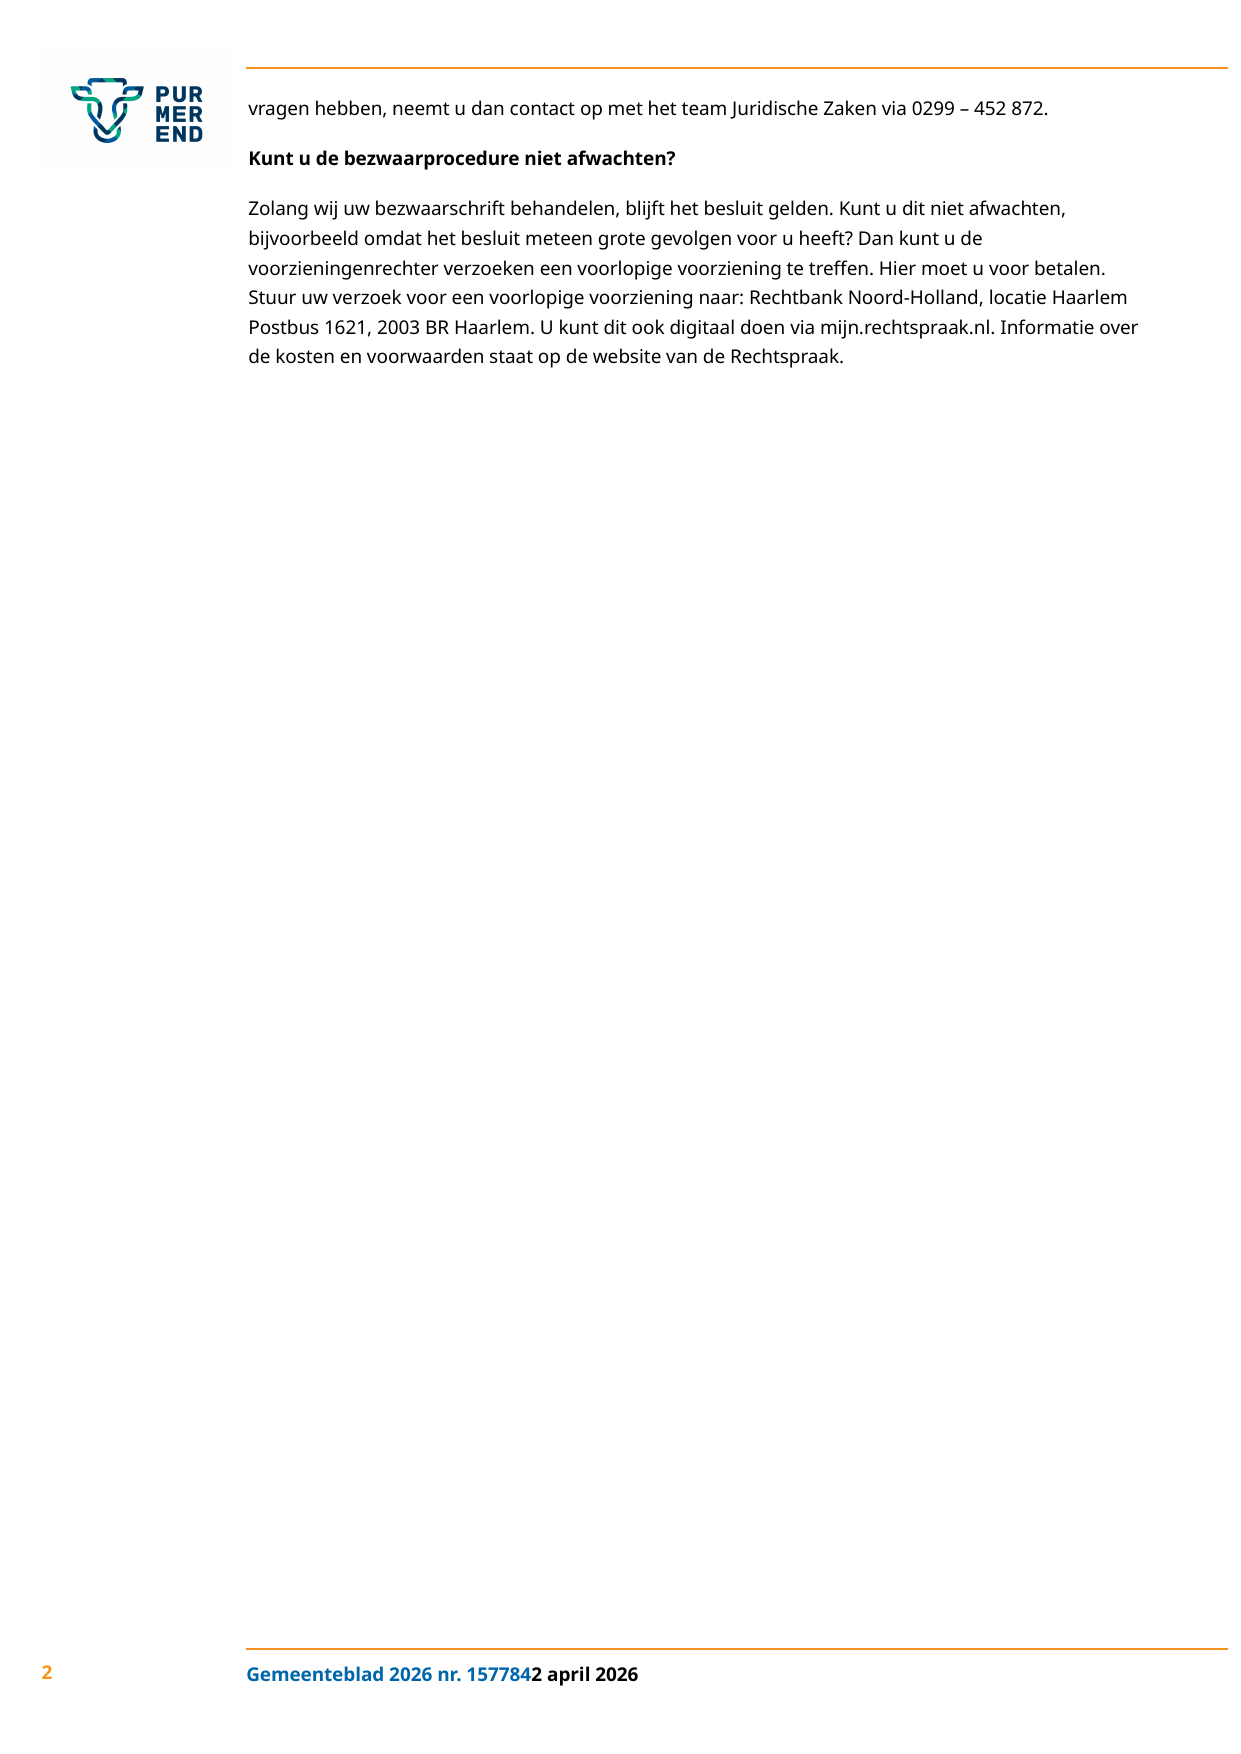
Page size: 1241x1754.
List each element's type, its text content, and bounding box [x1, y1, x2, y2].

text Zolang wij uw bezwaarschrift behandelen, blijft het besluit gelden. Kunt u dit niet afwachten, bijvoorbeeld omdat het besluit meteen grote gevolgen voor u heeft? Dan kunt u de voorzieningenrechter verzoeken een voorlopige voorziening te treffen. Hier moet u voor betalen. Stuur uw verzoek voor een voorlopige voorziening naar: Rechtbank Noord-Holland, locatie Haarlem Postbus 1621, 2003 BR Haarlem. U kunt dit ook digitaal doen via mijn.rechtspraak.nl. Informatie over de kosten en voorwaarden staat op de website van de Rechtspraak. [248, 196, 1152, 369]
picture [41, 47, 231, 172]
text vragen hebben, neemt u dan contact op met het team Juridische Zaken via 0299 – 452 872. [248, 95, 1152, 121]
text Kunt u de bezwaarprocedure niet afwachten? [248, 145, 1152, 171]
